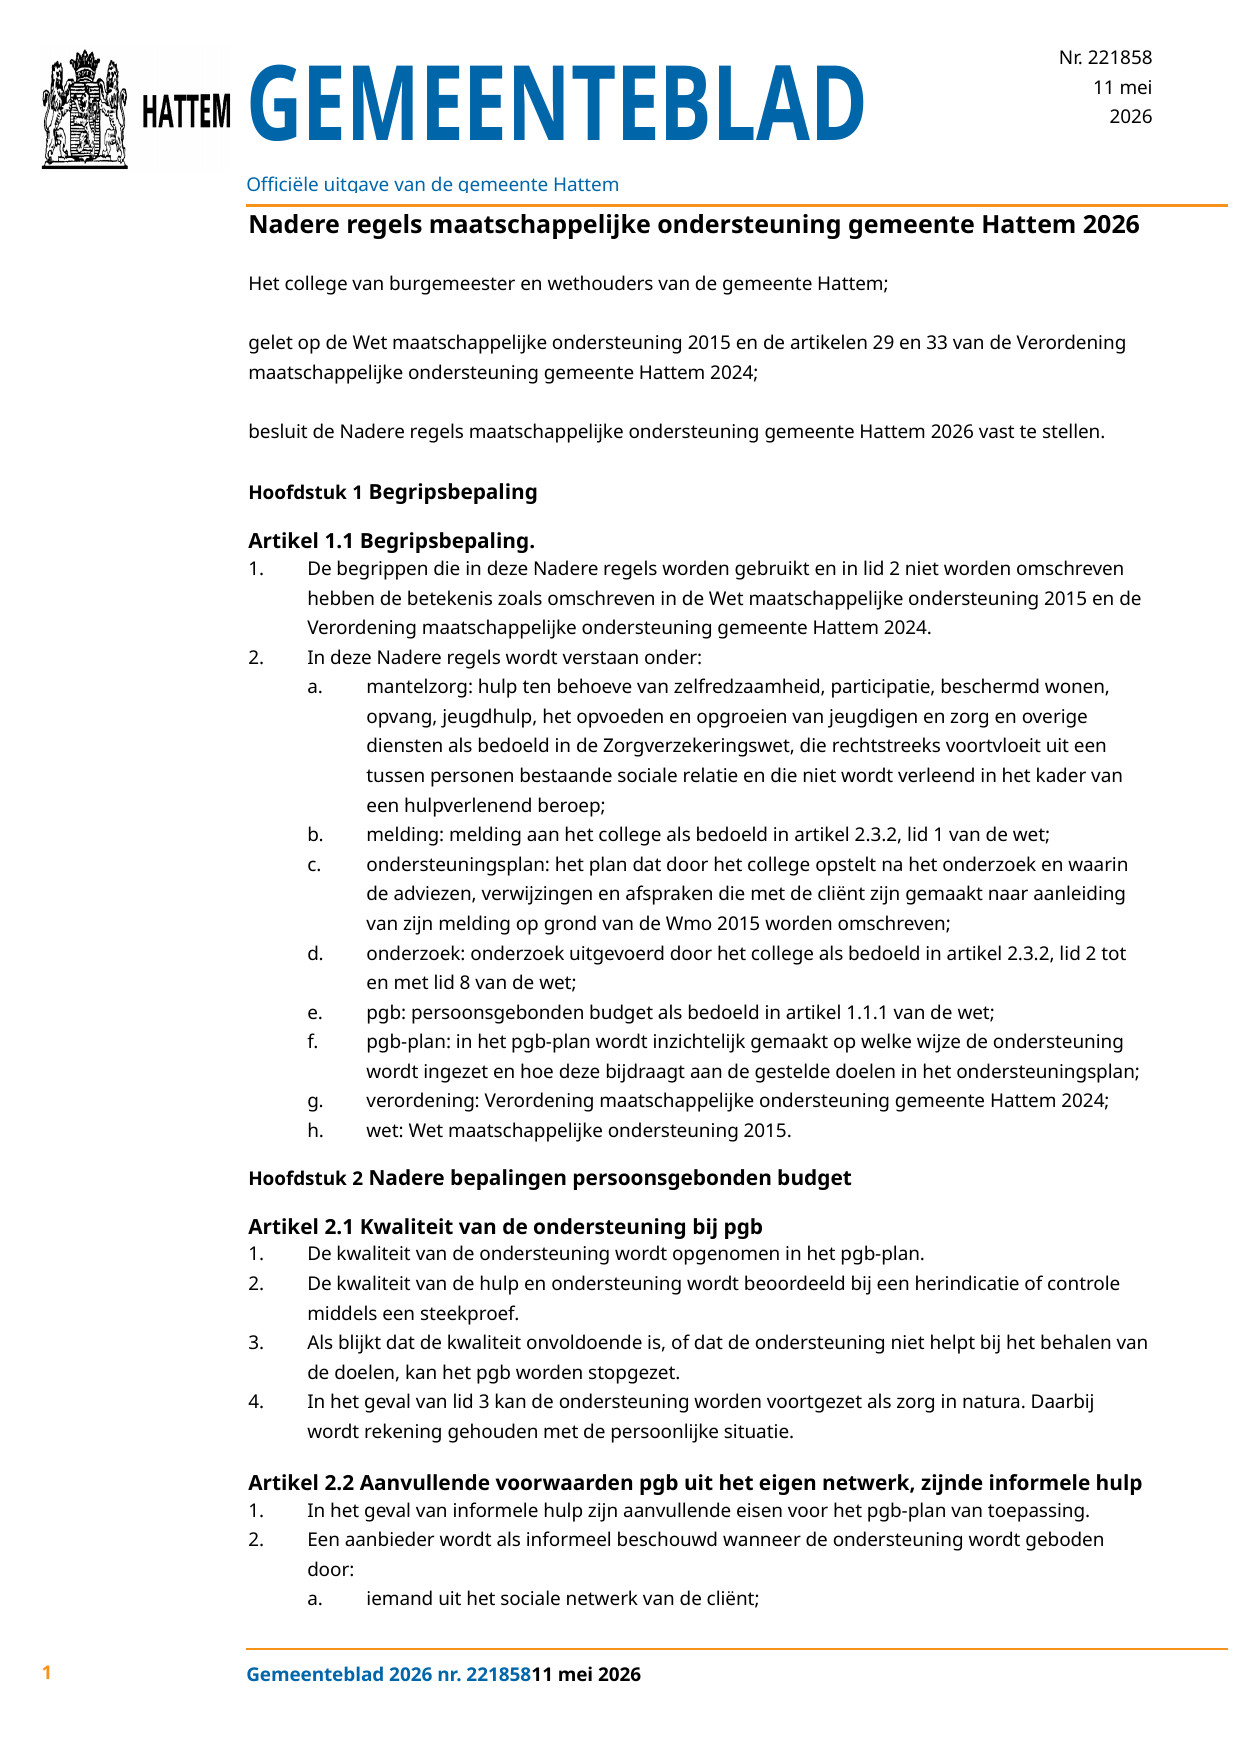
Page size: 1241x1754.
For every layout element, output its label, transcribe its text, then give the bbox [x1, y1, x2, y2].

text Artikel 2.2 Aanvullende voorwaarden pgb uit het eigen netwerk, zijnde informele hulp [248, 1468, 1152, 1497]
text Artikel 2.1 Kwaliteit van de ondersteuning bij pgb [248, 1212, 1152, 1241]
text Nadere regels maatschappelijke ondersteuning gemeente Hattem 2026 [248, 207, 1152, 241]
list melding: melding aan het college als bedoeld in artikel 2.3.2, lid 1 van de wet; [307, 821, 1152, 847]
list pgb: persoonsgebonden budget als bedoeld in artikel 1.1.1 van de wet; [307, 999, 1152, 1024]
list pgb-plan: in het pgb-plan wordt inzichtelijk gemaakt op welke wijze de ondersteuning wordt ingezet en hoe deze bijdraagt aan de gestelde doelen in het ondersteuningsplan; [307, 1028, 1152, 1084]
list Als blijkt dat de kwaliteit onvoldoende is, of dat de ondersteuning niet helpt bij het behalen van de doelen, kan het pgb worden stopgezet. [248, 1329, 1152, 1384]
list In het geval van informele hulp zijn aanvullende eisen voor het pgb-plan van toepassing. [248, 1497, 1152, 1523]
text besluit de Nadere regels maatschappelijke ondersteuning gemeente Hattem 2026 vast te stellen. [248, 418, 1152, 444]
text Artikel 1.1 Begripsbepaling. [248, 527, 1152, 555]
list iemand uit het sociale netwerk van de cliënt; [307, 1586, 1152, 1611]
text Het college van burgemeester en wethouders van de gemeente Hattem; [248, 270, 1152, 296]
list ondersteuningsplan: het plan dat door het college opstelt na het onderzoek en waarin de adviezen, verwijzingen en afspraken die met de cliënt zijn gemaakt naar aanleiding van zijn melding op grond van de Wmo 2015 worden omschreven; [307, 851, 1152, 936]
list In het geval van lid 3 kan de ondersteuning worden voortgezet als zorg in natura. Daarbij wordt rekening gehouden met de persoonlijke situatie. [248, 1388, 1152, 1444]
picture [41, 47, 231, 172]
list In deze Nadere regels wordt verstaan onder: [248, 644, 1152, 669]
list mantelzorg: hulp ten behoeve van zelfredzaamheid, participatie, beschermd wonen, opvang, jeugdhulp, het opvoeden en opgroeien van jeugdigen en zorg en overige diensten als bedoeld in de Zorgverzekeringswet, die rechtstreeks voortvloeit uit een tussen personen bestaande sociale relatie en die niet wordt verleend in het kader van een hulpverlenend beroep; [307, 673, 1152, 817]
text Hoofdstuk 2 Nadere bepalingen persoonsgebonden budget [248, 1163, 1152, 1191]
text gelet op de Wet maatschappelijke ondersteuning 2015 en de artikelen 29 en 33 van de Verordening maatschappelijke ondersteuning gemeente Hattem 2024; [248, 329, 1152, 385]
list verordening: Verordening maatschappelijke ondersteuning gemeente Hattem 2024; [307, 1088, 1152, 1113]
list Een aanbieder wordt als informeel beschouwd wanneer de ondersteuning wordt geboden door: [248, 1526, 1152, 1582]
list onderzoek: onderzoek uitgevoerd door het college als bedoeld in artikel 2.3.2, lid 2 tot en met lid 8 van de wet; [307, 940, 1152, 995]
list De kwaliteit van de hulp en ondersteuning wordt beoordeeld bij een herindicatie of controle middels een steekproef. [248, 1270, 1152, 1325]
text Hoofdstuk 1 Begripsbepaling [248, 477, 1152, 506]
list De begrippen die in deze Nadere regels worden gebruikt en in lid 2 niet worden omschreven hebben de betekenis zoals omschreven in de Wet maatschappelijke ondersteuning 2015 en de Verordening maatschappelijke ondersteuning gemeente Hattem 2024. [248, 555, 1152, 640]
list wet: Wet maatschappelijke ondersteuning 2015. [307, 1117, 1152, 1143]
list De kwaliteit van de ondersteuning wordt opgenomen in het pgb-plan. [248, 1241, 1152, 1266]
